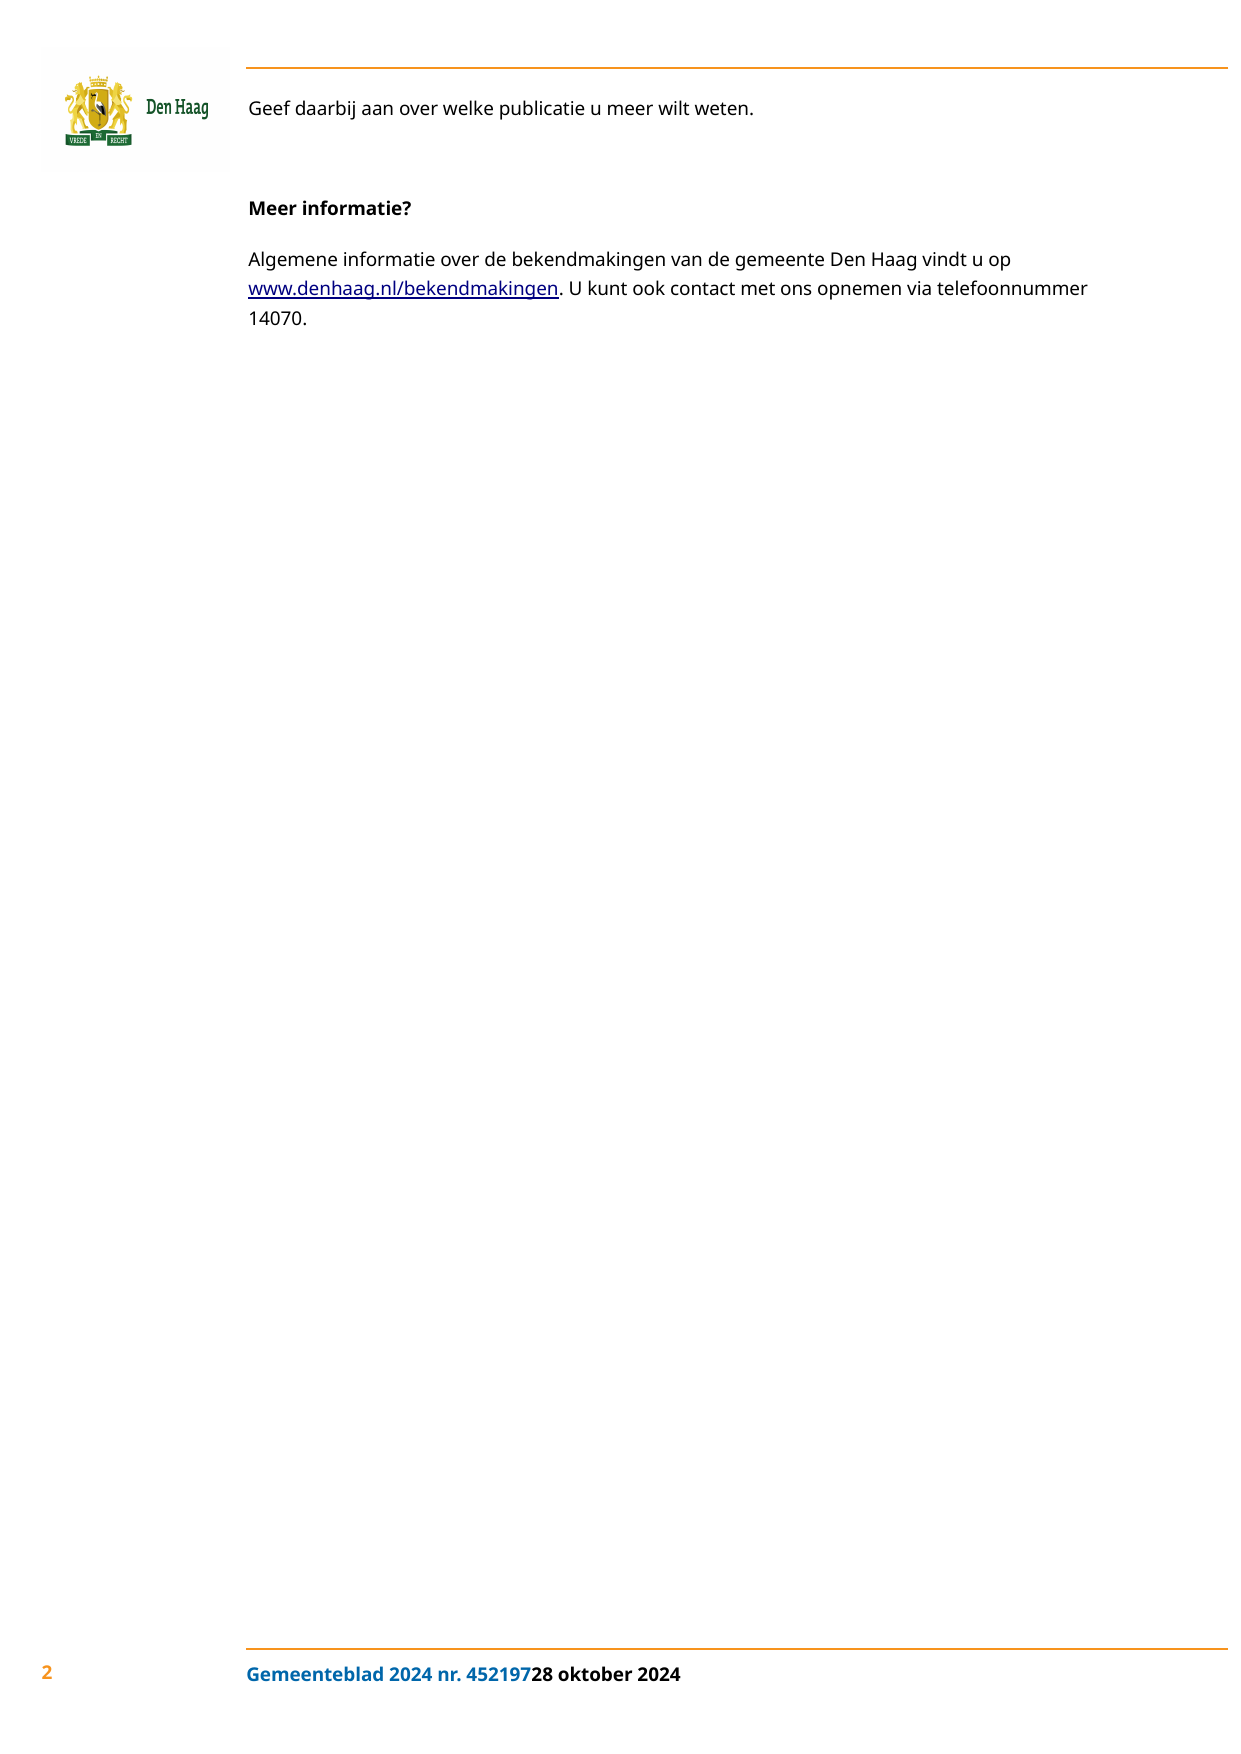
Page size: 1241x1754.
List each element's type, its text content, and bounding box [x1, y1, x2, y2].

text Algemene informatie over de bekendmakingen van de gemeente Den Haag vindt u op www.denhaag.nl/bekendmakingen. U kunt ook contact met ons opnemen via telefoonnummer 14070. [248, 246, 1152, 331]
text Geef daarbij aan over welke publicatie u meer wilt weten. [248, 95, 1152, 121]
text Meer informatie? [248, 196, 1152, 221]
picture [41, 47, 231, 172]
